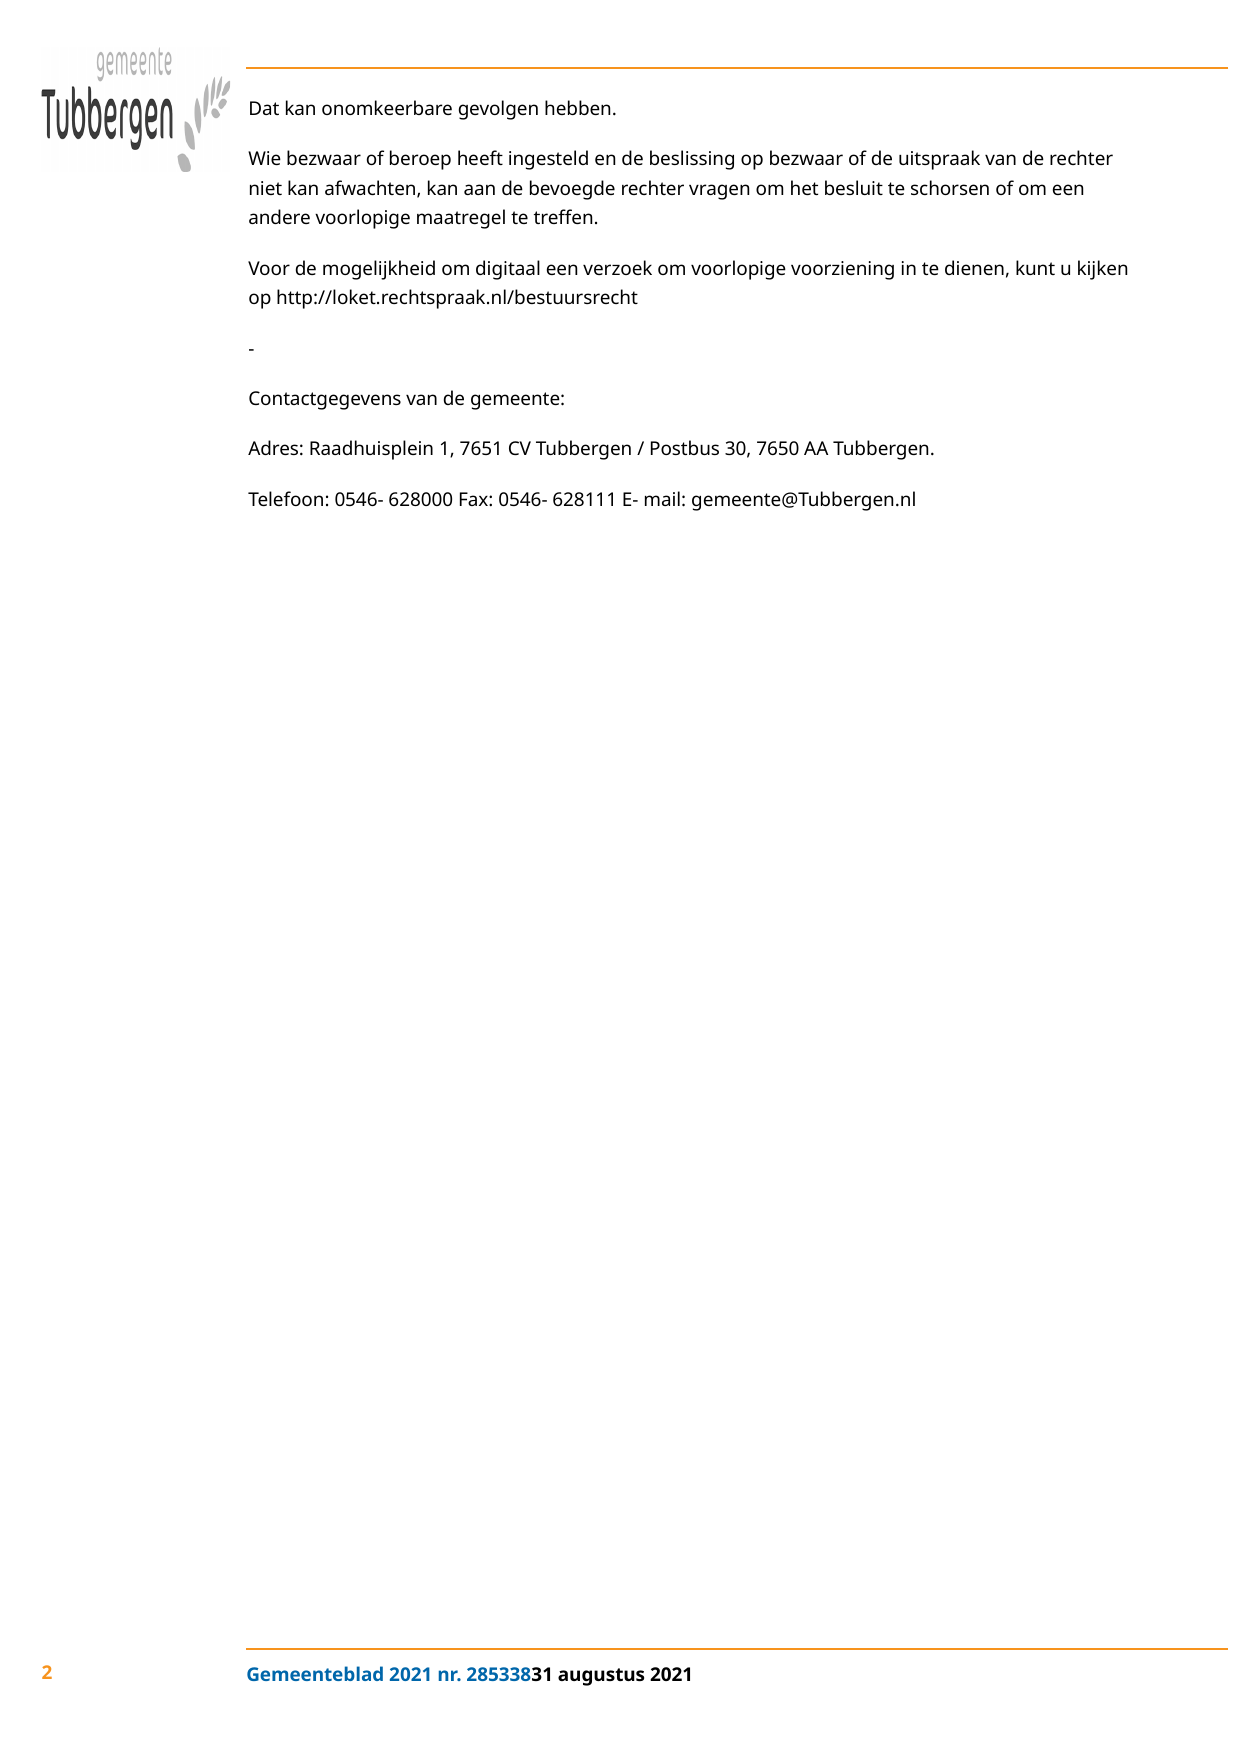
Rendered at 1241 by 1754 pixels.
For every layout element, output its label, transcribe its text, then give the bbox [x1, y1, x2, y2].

text - [248, 335, 1152, 361]
text Contactgegevens van de gemeente: [248, 385, 1152, 411]
text Telefoon: 0546- 628000 Fax: 0546- 628111 E- mail: gemeente@Tubbergen.nl [248, 486, 1152, 512]
text Wie bezwaar of beroep heeft ingesteld en de beslissing op bezwaar of de uitspraak van de rechter niet kan afwachten, kan aan de bevoegde rechter vragen om het besluit te schorsen of om een andere voorlopige maatregel te treffen. [248, 145, 1152, 230]
text Voor de mogelijkheid om digitaal een verzoek om voorlopige voorziening in te dienen, kunt u kijken op http://loket.rechtspraak.nl/bestuursrecht [248, 255, 1152, 310]
text Adres: Raadhuisplein 1, 7651 CV Tubbergen / Postbus 30, 7650 AA Tubbergen. [248, 436, 1152, 461]
text Dat kan onomkeerbare gevolgen hebben. [248, 95, 1152, 121]
picture [41, 47, 231, 172]
